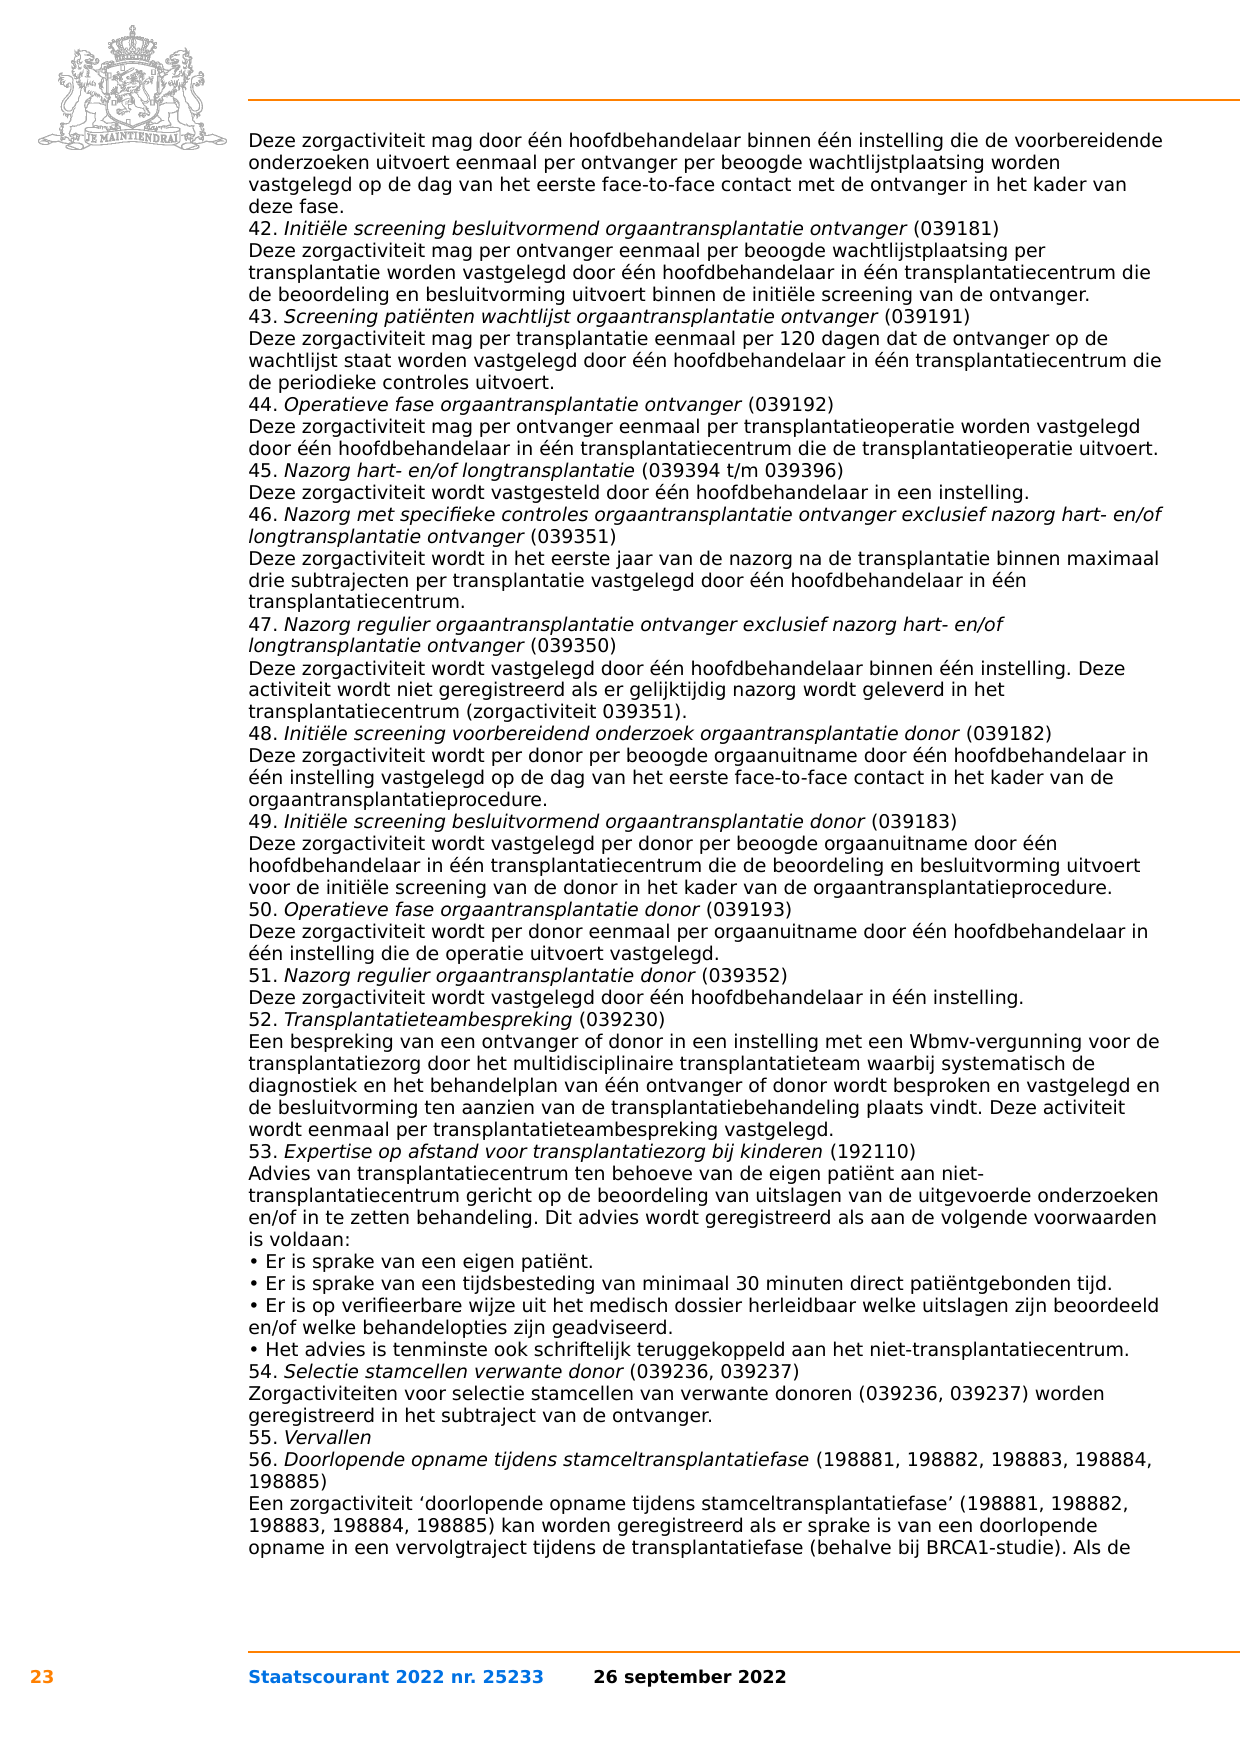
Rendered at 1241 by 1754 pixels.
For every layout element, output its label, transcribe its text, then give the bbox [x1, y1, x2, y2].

text Deze zorgactiviteit wordt in het eerste jaar van de nazorg na de transplantatie binnen maximaal drie subtrajecten per transplantatie vastgelegd door één hoofdbehandelaar in één transplantatiecentrum. [248, 547, 1163, 613]
text Deze zorgactiviteit mag per ontvanger eenmaal per transplantatieoperatie worden vastgelegd door één hoofdbehandelaar in één transplantatiecentrum die de transplantatieoperatie uitvoert. [248, 416, 1163, 459]
text Deze zorgactiviteit wordt vastgelegd per donor per beoogde orgaanuitname door één hoofdbehandelaar in één transplantatiecentrum die de beoordeling en besluitvorming uitvoert voor de initiële screening van de donor in het kader van de orgaantransplantatieprocedure. [248, 833, 1163, 899]
text Deze zorgactiviteit wordt vastgesteld door één hoofdbehandelaar in een instelling. [248, 482, 1163, 503]
text 50. Operatieve fase orgaantransplantatie donor (039193) [248, 899, 1163, 921]
text 54. Selectie stamcellen verwante donor (039236, 039237) [248, 1361, 1163, 1383]
text • Er is op verifieerbare wijze uit het medisch dossier herleidbaar welke uitslagen zijn beoordeeld en/of welke behandelopties zijn geadviseerd. [248, 1295, 1163, 1339]
text Een bespreking van een ontvanger of donor in een instelling met een Wbmv-vergunning voor de transplantatiezorg door het multidisciplinaire transplantatieteam waarbij systematisch de diagnostiek en het behandelplan van één ontvanger of donor wordt besproken en vastgelegd en de besluitvorming ten aanzien van de transplantatiebehandeling plaats vindt. Deze activiteit wordt eenmaal per transplantatieteambespreking vastgelegd. [248, 1031, 1163, 1141]
text Deze zorgactiviteit mag door één hoofdbehandelaar binnen één instelling die de voorbereidende onderzoeken uitvoert eenmaal per ontvanger per beoogde wachtlijstplaatsing worden vastgelegd op de dag van het eerste face-to-face contact met de ontvanger in het kader van deze fase. [248, 130, 1163, 218]
text 47. Nazorg regulier orgaantransplantatie ontvanger exclusief nazorg hart- en/of longtransplantatie ontvanger (039350) [248, 613, 1163, 657]
text 55. Vervallen [248, 1427, 1163, 1449]
text Deze zorgactiviteit wordt per donor per beoogde orgaanuitname door één hoofdbehandelaar in één instelling vastgelegd op de dag van het eerste face-to-face contact in het kader van de orgaantransplantatieprocedure. [248, 745, 1163, 811]
text Deze zorgactiviteit mag per transplantatie eenmaal per 120 dagen dat de ontvanger op de wachtlijst staat worden vastgelegd door één hoofdbehandelaar in één transplantatiecentrum die de periodieke controles uitvoert. [248, 328, 1163, 394]
text 45. Nazorg hart- en/of longtransplantatie (039394 t/m 039396) [248, 459, 1163, 482]
text 56. Doorlopende opname tijdens stamceltransplantatiefase (198881, 198882, 198883, 198884, 198885) [248, 1449, 1163, 1493]
text • Er is sprake van een tijdsbesteding van minimaal 30 minuten direct patiëntgebonden tijd. [248, 1273, 1163, 1295]
text 51. Nazorg regulier orgaantransplantatie donor (039352) [248, 965, 1163, 987]
text Een zorgactiviteit ‘doorlopende opname tijdens stamceltransplantatiefase’ (198881, 198882, 198883, 198884, 198885) kan worden geregistreerd als er sprake is van een doorlopende opname in een vervolgtraject tijdens de transplantatiefase (behalve bij BRCA1-studie). Als de [248, 1493, 1163, 1558]
text 48. Initiële screening voorbereidend onderzoek orgaantransplantatie donor (039182) [248, 723, 1163, 745]
text Deze zorgactiviteit wordt vastgelegd door één hoofdbehandelaar in één instelling. [248, 987, 1163, 1009]
text Advies van transplantatiecentrum ten behoeve van de eigen patiënt aan niet-transplantatiecentrum gericht op de beoordeling van uitslagen van de uitgevoerde onderzoeken en/of in te zetten behandeling. Dit advies wordt geregistreerd als aan de volgende voorwaarden is voldaan: [248, 1163, 1163, 1251]
text 43. Screening patiënten wachtlijst orgaantransplantatie ontvanger (039191) [248, 306, 1163, 328]
text 46. Nazorg met specifieke controles orgaantransplantatie ontvanger exclusief nazorg hart- en/of longtransplantatie ontvanger (039351) [248, 503, 1163, 547]
text Deze zorgactiviteit mag per ontvanger eenmaal per beoogde wachtlijstplaatsing per transplantatie worden vastgelegd door één hoofdbehandelaar in één transplantatiecentrum die de beoordeling en besluitvorming uitvoert binnen de initiële screening van de ontvanger. [248, 240, 1163, 306]
text Deze zorgactiviteit wordt vastgelegd door één hoofdbehandelaar binnen één instelling. Deze activiteit wordt niet geregistreerd als er gelijktijdig nazorg wordt geleverd in het transplantatiecentrum (zorgactiviteit 039351). [248, 657, 1163, 723]
text • Het advies is tenminste ook schriftelijk teruggekoppeld aan het niet-transplantatiecentrum. [248, 1339, 1163, 1361]
text 52. Transplantatieteambespreking (039230) [248, 1009, 1163, 1031]
text Zorgactiviteiten voor selectie stamcellen van verwante donoren (039236, 039237) worden geregistreerd in het subtraject van de ontvanger. [248, 1383, 1163, 1427]
text 44. Operatieve fase orgaantransplantatie ontvanger (039192) [248, 394, 1163, 416]
text Deze zorgactiviteit wordt per donor eenmaal per orgaanuitname door één hoofdbehandelaar in één instelling die de operatie uitvoert vastgelegd. [248, 921, 1163, 965]
picture [38, 25, 227, 150]
text 53. Expertise op afstand voor transplantatiezorg bij kinderen (192110) [248, 1141, 1163, 1163]
text 42. Initiële screening besluitvormend orgaantransplantatie ontvanger (039181) [248, 218, 1163, 240]
text • Er is sprake van een eigen patiënt. [248, 1251, 1163, 1273]
text 49. Initiële screening besluitvormend orgaantransplantatie donor (039183) [248, 811, 1163, 833]
